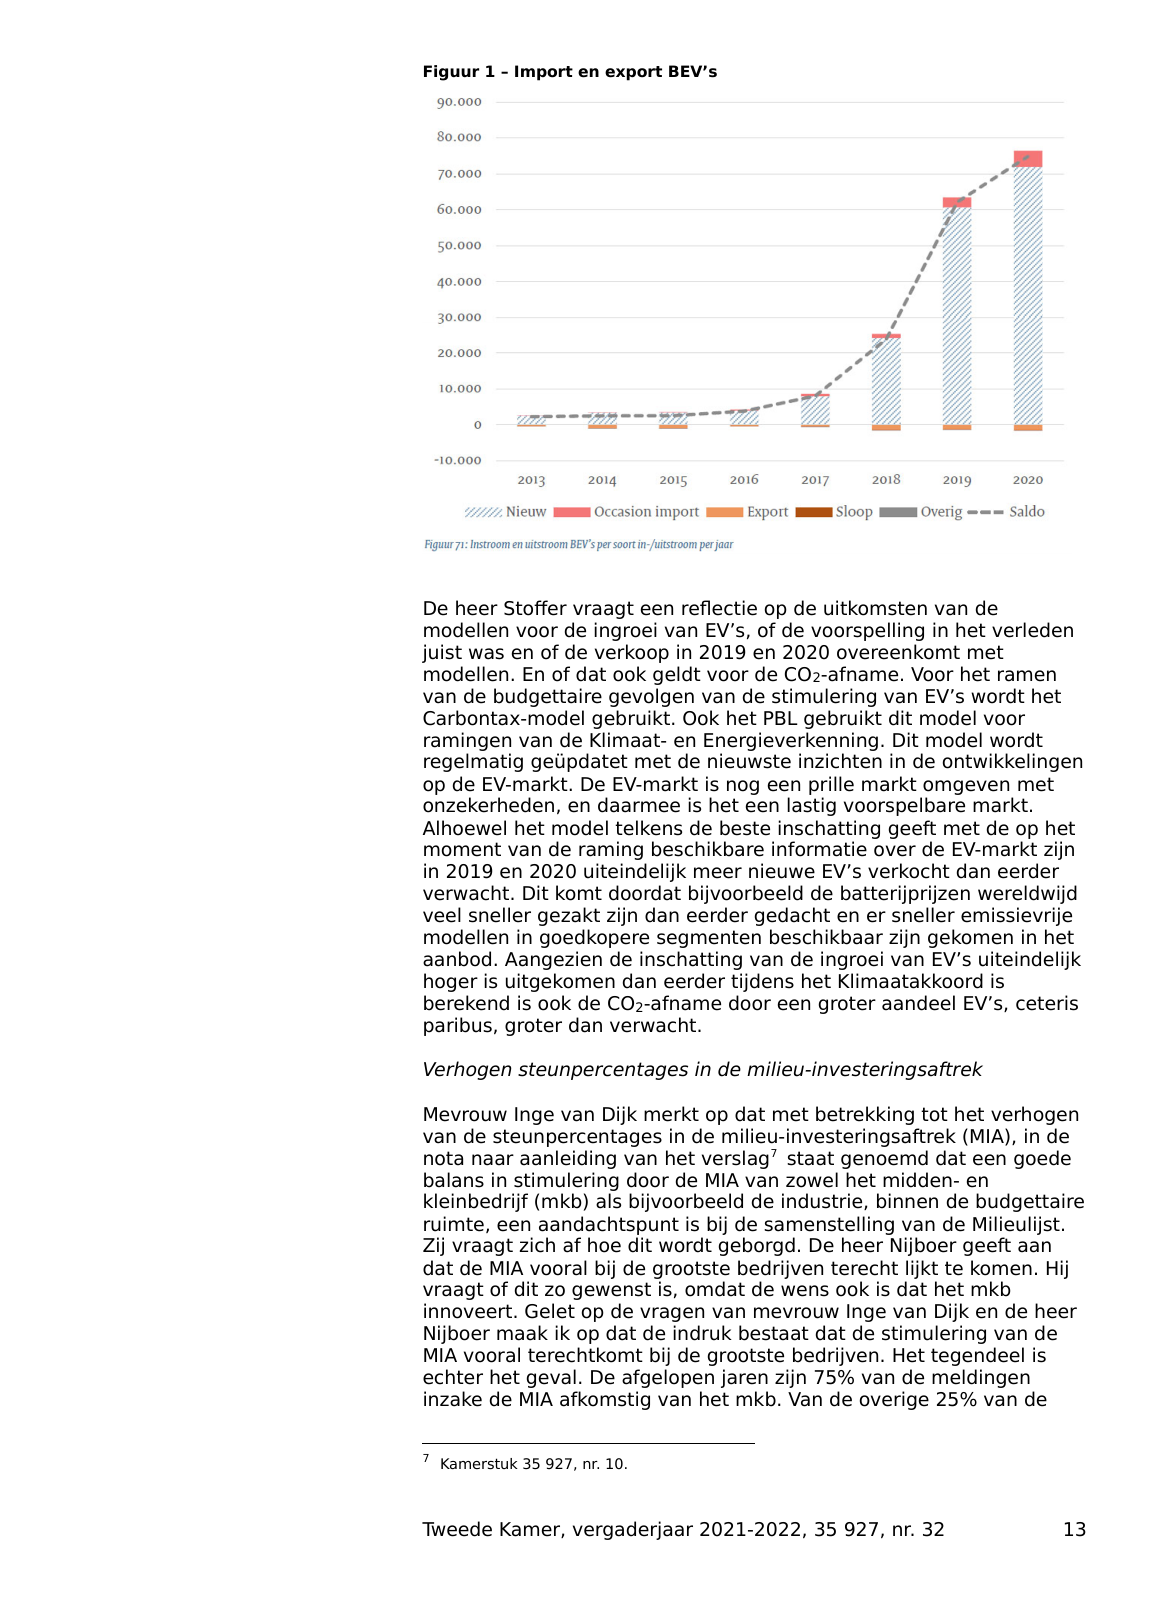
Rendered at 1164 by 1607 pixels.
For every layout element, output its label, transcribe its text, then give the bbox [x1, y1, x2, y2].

text De heer Stoffer vraagt een reflectie op de uitkomsten van de modellen voor de ingroei van EV’s, of de voorspelling in het verleden juist was en of de verkoop in 2019 en 2020 overeenkomt met modellen. En of dat ook geldt voor de CO2-afname. Voor het ramen van de budgettaire gevolgen van de stimulering van EV’s wordt het Carbontax-model gebruikt. Ook het PBL gebruikt dit model voor ramingen van de Klimaat- en Energieverkenning. Dit model wordt regelmatig geüpdatet met de nieuwste inzichten in de ontwikkelingen op de EV-markt. De EV-markt is nog een prille markt omgeven met onzekerheden, en daarmee is het een lastig voorspelbare markt. Alhoewel het model telkens de beste inschatting geeft met de op het moment van de raming beschikbare informatie over de EV-markt zijn in 2019 en 2020 uiteindelijk meer nieuwe EV’s verkocht dan eerder verwacht. Dit komt doordat bijvoorbeeld de batterijprijzen wereldwijd veel sneller gezakt zijn dan eerder gedacht en er sneller emissievrije modellen in goedkopere segmenten beschikbaar zijn gekomen in het aanbod. Aangezien de inschatting van de ingroei van EV’s uiteindelijk hoger is uitgekomen dan eerder tijdens het Klimaatakkoord is berekend is ook de CO2-afname door een groter aandeel EV’s, ceteris paribus, groter dan verwacht. [422, 598, 1087, 1037]
text Kamerstuk 35 927, nr. 10. [422, 1452, 1087, 1474]
text Mevrouw Inge van Dijk merkt op dat met betrekking tot het verhogen van de steunpercentages in de milieu-investeringsaftrek (MIA), in de nota naar aanleiding van het verslag staat genoemd dat een goede balans in stimulering door de MIA van zowel het midden- en kleinbedrijf (mkb) als bijvoorbeeld de industrie, binnen de budgettaire ruimte, een aandachtspunt is bij de samenstelling van de Milieulijst. Zij vraagt zich af hoe dit wordt geborgd. De heer Nijboer geeft aan dat de MIA vooral bij de grootste bedrijven terecht lijkt te komen. Hij vraagt of dit zo gewenst is, omdat de wens ook is dat het mkb innoveert. Gelet op de vragen van mevrouw Inge van Dijk en de heer Nijboer maak ik op dat de indruk bestaat dat de stimulering van de MIA vooral terechtkomt bij de grootste bedrijven. Het tegendeel is echter het geval. De afgelopen jaren zijn 75% van de meldingen inzake de MIA afkomstig van het mkb. Van de overige 25% van de [422, 1103, 1087, 1411]
text Figuur 1 – Import en export BEV’s [422, 63, 1072, 81]
subtitle Verhogen steunpercentages in de milieu-investeringsaftrek [422, 1059, 1087, 1081]
picture [422, 92, 1072, 554]
